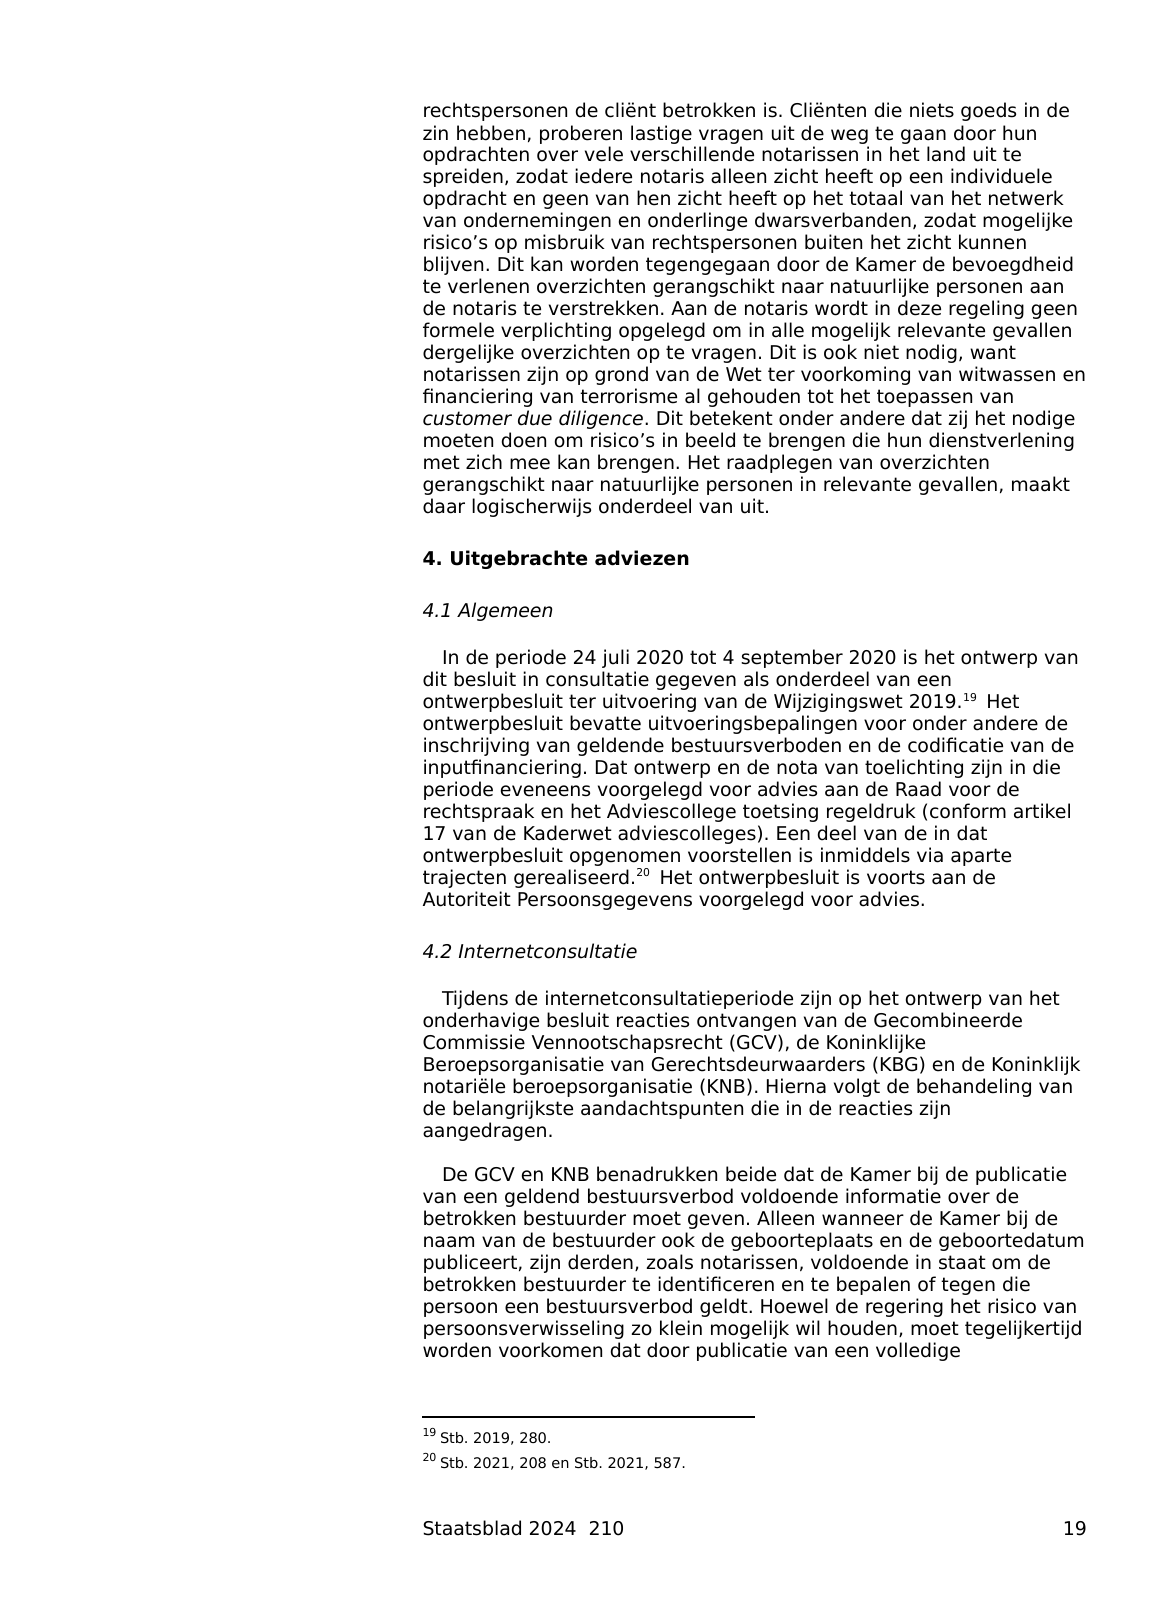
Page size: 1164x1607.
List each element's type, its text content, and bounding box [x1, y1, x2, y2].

text De GCV en KNB benadrukken beide dat de Kamer bij de publicatie van een geldend bestuursverbod voldoende informatie over de betrokken bestuurder moet geven. Alleen wanneer de Kamer bij de naam van de bestuurder ook de geboorteplaats en de geboortedatum publiceert, zijn derden, zoals notarissen, voldoende in staat om de betrokken bestuurder te identificeren en te bepalen of tegen die persoon een bestuursverbod geldt. Hoewel de regering het risico van persoonsverwisseling zo klein mogelijk wil houden, moet tegelijkertijd worden voorkomen dat door publicatie van een volledige [422, 1164, 1087, 1362]
text Stb. 2019, 280. [422, 1426, 1087, 1448]
text Stb. 2021, 208 en Stb. 2021, 587. [422, 1451, 1087, 1473]
subtitle 4. Uitgebrachte adviezen [422, 548, 1087, 570]
subtitle 4.2 Internetconsultatie [422, 941, 1087, 963]
subtitle 4.1 Algemeen [422, 600, 1087, 622]
text In de periode 24 juli 2020 tot 4 september 2020 is het ontwerp van dit besluit in consultatie gegeven als onderdeel van een ontwerpbesluit ter uitvoering van de Wijzigingswet 2019. Het ontwerpbesluit bevatte uitvoeringsbepalingen voor onder andere de inschrijving van geldende bestuursverboden en de codificatie van de inputfinanciering. Dat ontwerp en de nota van toelichting zijn in die periode eveneens voorgelegd voor advies aan de Raad voor de rechtspraak en het Adviescollege toetsing regeldruk (conform artikel 17 van de Kaderwet adviescolleges). Een deel van de in dat ontwerpbesluit opgenomen voorstellen is inmiddels via aparte trajecten gerealiseerd. Het ontwerpbesluit is voorts aan de Autoriteit Persoonsgegevens voorgelegd voor advies. [422, 647, 1087, 911]
text rechtspersonen de cliënt betrokken is. Cliënten die niets goeds in de zin hebben, proberen lastige vragen uit de weg te gaan door hun opdrachten over vele verschillende notarissen in het land uit te spreiden, zodat iedere notaris alleen zicht heeft op een individuele opdracht en geen van hen zicht heeft op het totaal van het netwerk van ondernemingen en onderlinge dwarsverbanden, zodat mogelijke risico’s op misbruik van rechtspersonen buiten het zicht kunnen blijven. Dit kan worden tegengegaan door de Kamer de bevoegdheid te verlenen overzichten gerangschikt naar natuurlijke personen aan de notaris te verstrekken. Aan de notaris wordt in deze regeling geen formele verplichting opgelegd om in alle mogelijk relevante gevallen dergelijke overzichten op te vragen. Dit is ook niet nodig, want notarissen zijn op grond van de Wet ter voorkoming van witwassen en financiering van terrorisme al gehouden tot het toepassen van customer due diligence. Dit betekent onder andere dat zij het nodige moeten doen om risico’s in beeld te brengen die hun dienstverlening met zich mee kan brengen. Het raadplegen van overzichten gerangschikt naar natuurlijke personen in relevante gevallen, maakt daar logischerwijs onderdeel van uit. [422, 100, 1087, 518]
text Tijdens de internetconsultatieperiode zijn op het ontwerp van het onderhavige besluit reacties ontvangen van de Gecombineerde Commissie Vennootschapsrecht (GCV), de Koninklijke Beroepsorganisatie van Gerechtsdeurwaarders (KBG) en de Koninklijk notariële beroepsorganisatie (KNB). Hierna volgt de behandeling van de belangrijkste aandachtspunten die in de reacties zijn aangedragen. [422, 988, 1087, 1142]
